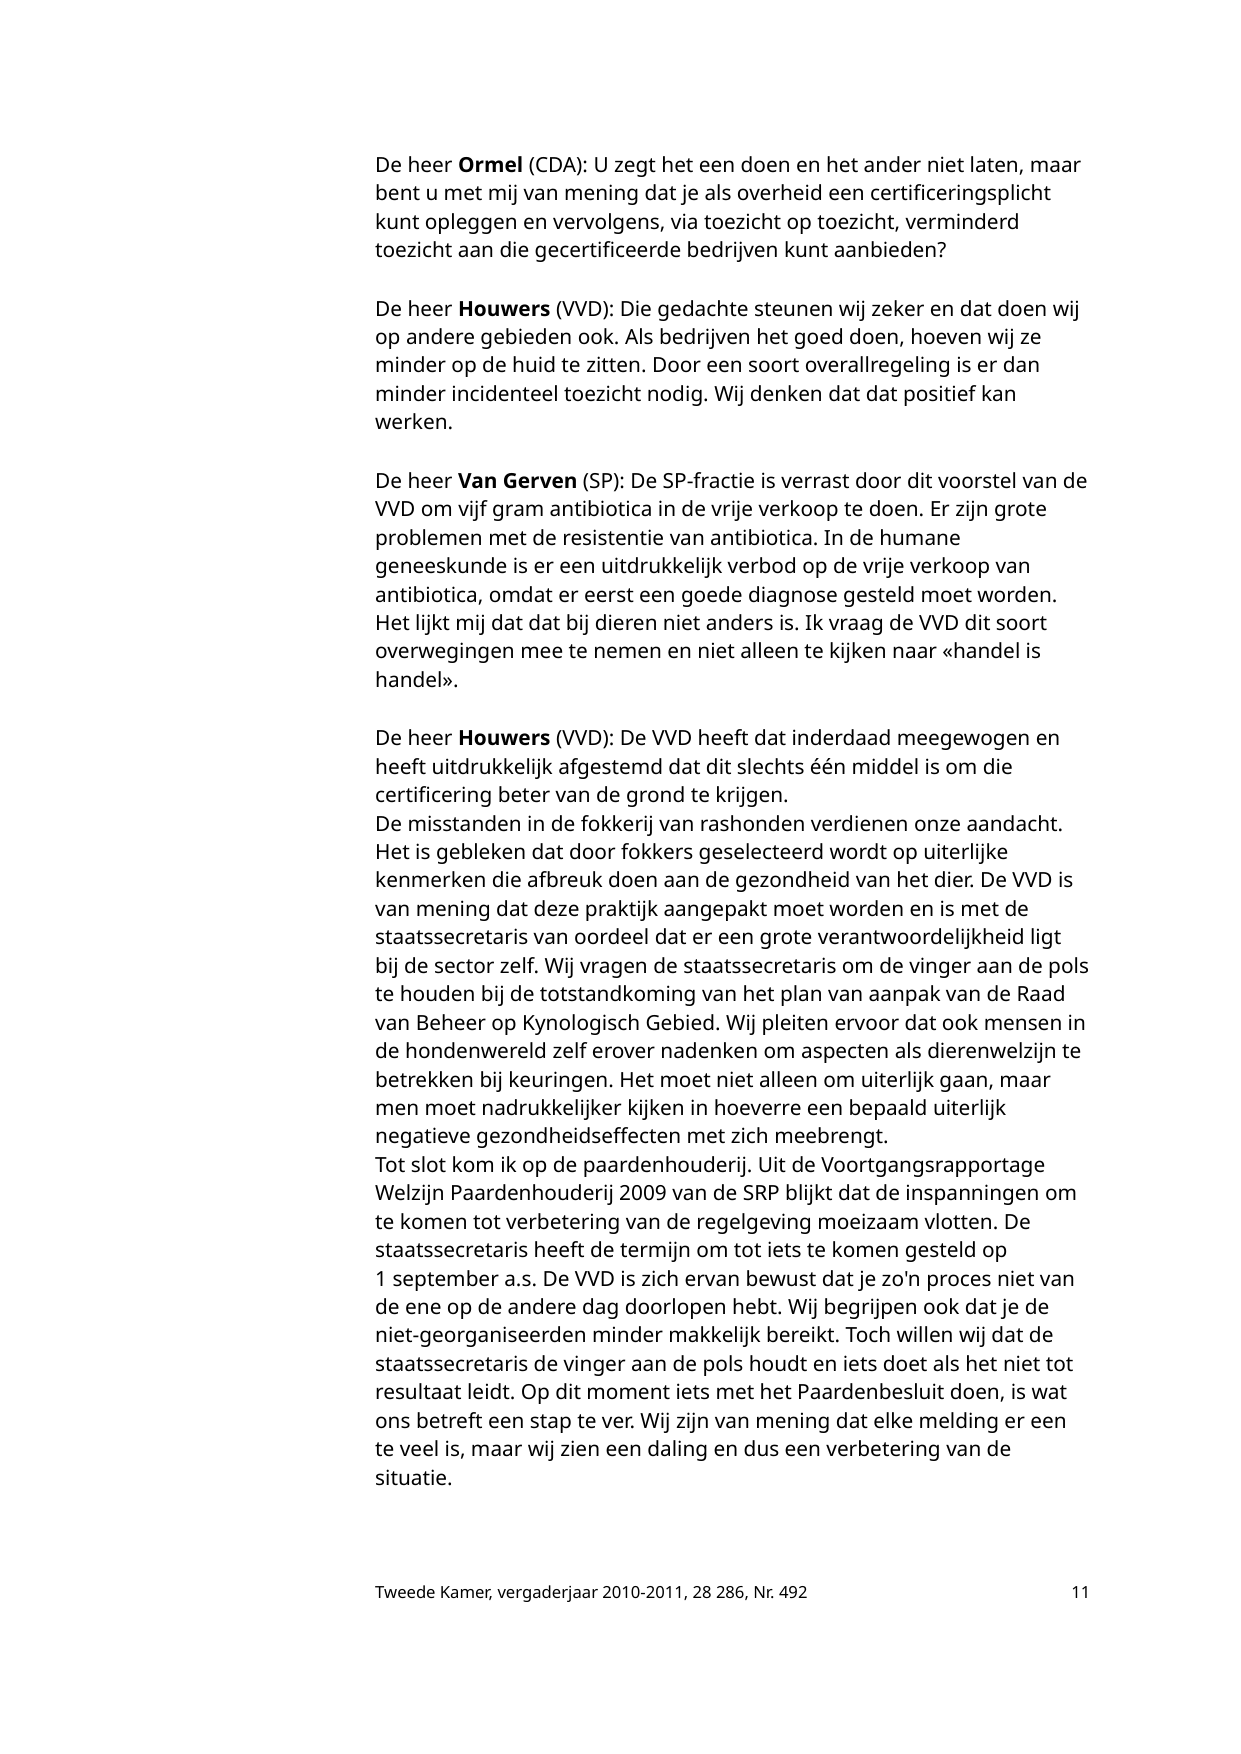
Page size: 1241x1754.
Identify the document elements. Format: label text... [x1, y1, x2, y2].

text De heer Ormel (CDA): U zegt het een doen en het ander niet laten, maar bent u met mij van mening dat je als overheid een certificeringsplicht kunt opleggen en vervolgens, via toezicht op toezicht, verminderd toezicht aan die gecertificeerde bedrijven kunt aanbieden? [375, 150, 1090, 264]
text De misstanden in de fokkerij van rashonden verdienen onze aandacht. Het is gebleken dat door fokkers geselecteerd wordt op uiterlijke kenmerken die afbreuk doen aan de gezondheid van het dier. De VVD is van mening dat deze praktijk aangepakt moet worden en is met de staatssecretaris van oordeel dat er een grote verantwoordelijkheid ligt bij de sector zelf. Wij vragen de staatssecretaris om de vinger aan de pols te houden bij de totstandkoming van het plan van aanpak van de Raad van Beheer op Kynologisch Gebied. Wij pleiten ervoor dat ook mensen in de hondenwereld zelf erover nadenken om aspecten als dierenwelzijn te betrekken bij keuringen. Het moet niet alleen om uiterlijk gaan, maar men moet nadrukkelijker kijken in hoeverre een bepaald uiterlijk negatieve gezondheidseffecten met zich meebrengt. [375, 809, 1090, 1150]
text De heer Houwers (VVD): Die gedachte steunen wij zeker en dat doen wij op andere gebieden ook. Als bedrijven het goed doen, hoeven wij ze minder op de huid te zitten. Door een soort overallregeling is er dan minder incidenteel toezicht nodig. Wij denken dat dat positief kan werken. [375, 294, 1090, 436]
text De heer Houwers (VVD): De VVD heeft dat inderdaad meegewogen en heeft uitdrukkelijk afgestemd dat dit slechts één middel is om die certificering beter van de grond te krijgen. [375, 723, 1090, 809]
text De heer Van Gerven (SP): De SP-fractie is verrast door dit voorstel van de VVD om vijf gram antibiotica in de vrije verkoop te doen. Er zijn grote problemen met de resistentie van antibiotica. In de humane geneeskunde is er een uitdrukkelijk verbod op de vrije verkoop van antibiotica, omdat er eerst een goede diagnose gesteld moet worden. Het lijkt mij dat dat bij dieren niet anders is. Ik vraag de VVD dit soort overwegingen mee te nemen en niet alleen te kijken naar «handel is handel». [375, 466, 1090, 693]
text Tot slot kom ik op de paardenhouderij. Uit de Voortgangsrapportage Welzijn Paardenhouderij 2009 van de SRP blijkt dat de inspanningen om te komen tot verbetering van de regelgeving moeizaam vlotten. De staatssecretaris heeft de termijn om tot iets te komen gesteld op 1 september a.s. De VVD is zich ervan bewust dat je zo'n proces niet van de ene op de andere dag doorlopen hebt. Wij begrijpen ook dat je de niet-georganiseerden minder makkelijk bereikt. Toch willen wij dat de staatssecretaris de vinger aan de pols houdt en iets doet als het niet tot resultaat leidt. Op dit moment iets met het Paardenbesluit doen, is wat ons betreft een stap te ver. Wij zijn van mening dat elke melding er een te veel is, maar wij zien een daling en dus een verbetering van de situatie. [375, 1150, 1090, 1491]
